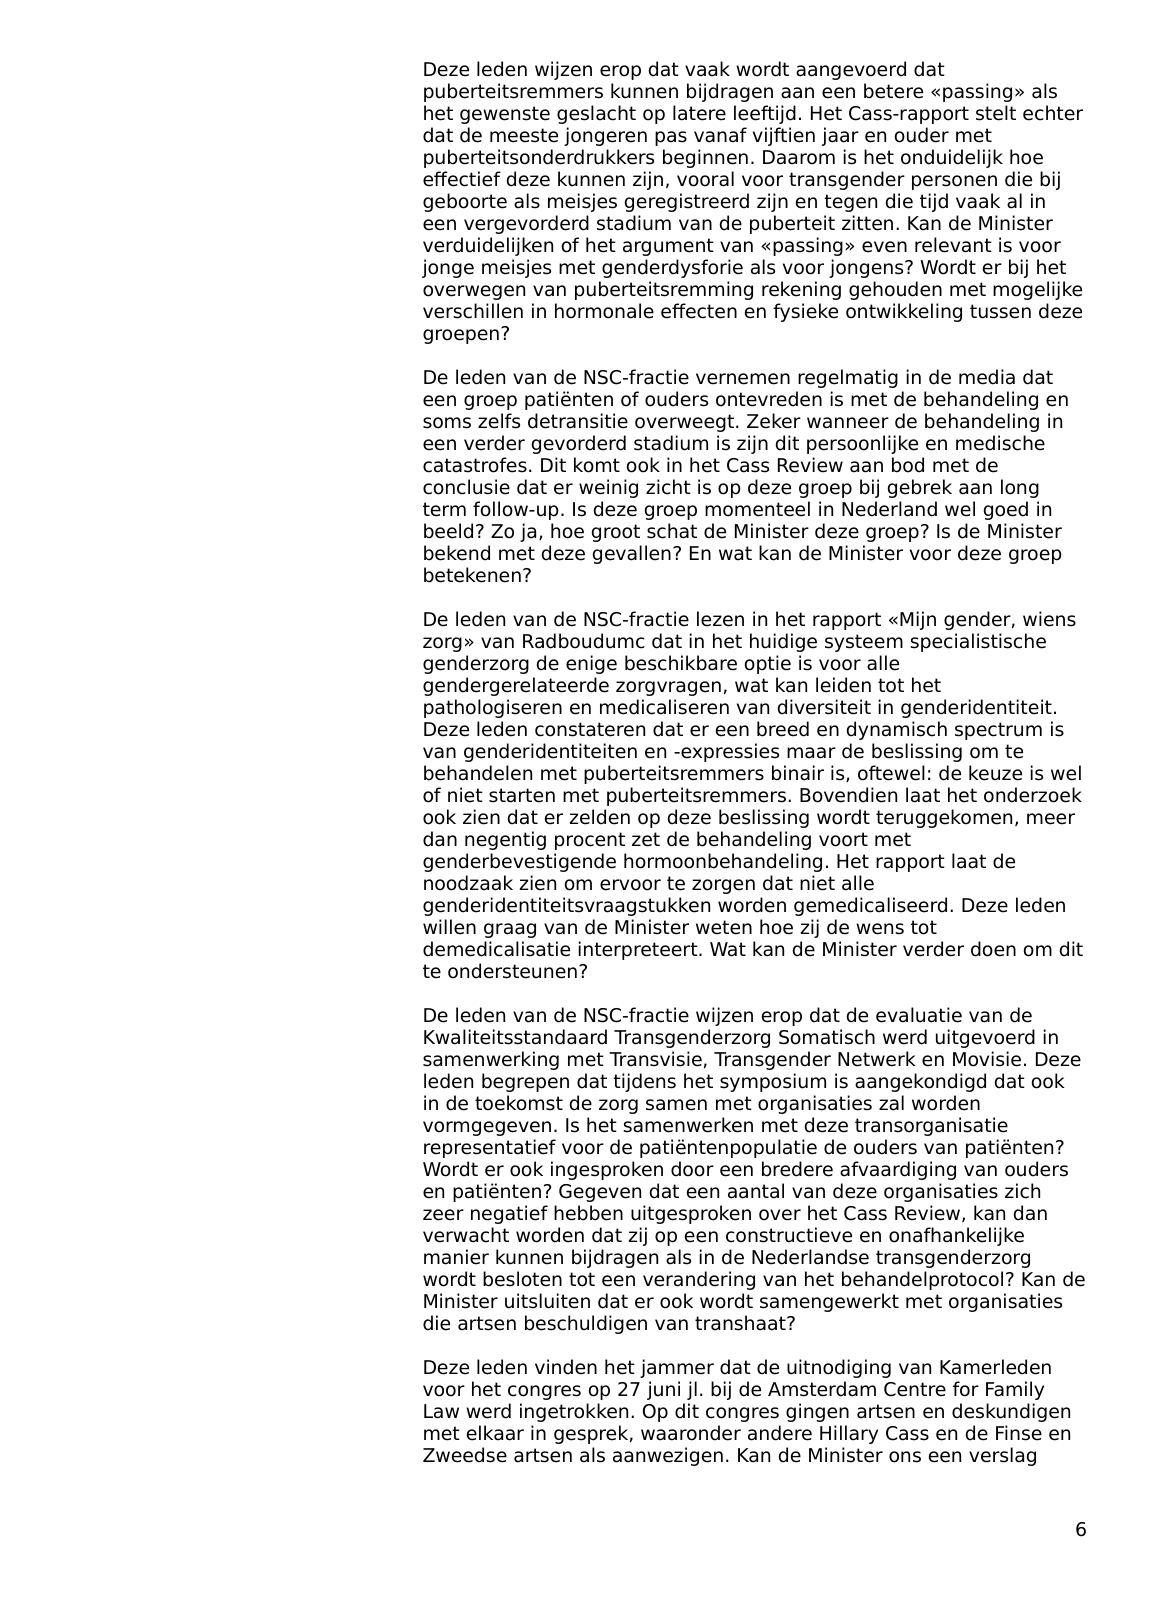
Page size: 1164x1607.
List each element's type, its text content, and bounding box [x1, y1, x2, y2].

text De leden van de NSC-fractie lezen in het rapport «Mijn gender, wiens zorg» van Radboudumc dat in het huidige systeem specialistische genderzorg de enige beschikbare optie is voor alle gendergerelateerde zorgvragen, wat kan leiden tot het pathologiseren en medicaliseren van diversiteit in genderidentiteit. Deze leden constateren dat er een breed en dynamisch spectrum is van genderidentiteiten en -expressies maar de beslissing om te behandelen met puberteitsremmers binair is, oftewel: de keuze is wel of niet starten met puberteitsremmers. Bovendien laat het onderzoek ook zien dat er zelden op deze beslissing wordt teruggekomen, meer dan negentig procent zet de behandeling voort met genderbevestigende hormoonbehandeling. Het rapport laat de noodzaak zien om ervoor te zorgen dat niet alle genderidentiteitsvraagstukken worden gemedicaliseerd. Deze leden willen graag van de Minister weten hoe zij de wens tot demedicalisatie interpreteert. Wat kan de Minister verder doen om dit te ondersteunen? [422, 609, 1087, 983]
text De leden van de NSC-fractie vernemen regelmatig in de media dat een groep patiënten of ouders ontevreden is met de behandeling en soms zelfs detransitie overweegt. Zeker wanneer de behandeling in een verder gevorderd stadium is zijn dit persoonlijke en medische catastrofes. Dit komt ook in het Cass Review aan bod met de conclusie dat er weinig zicht is op deze groep bij gebrek aan long term follow-up. Is deze groep momenteel in Nederland wel goed in beeld? Zo ja, hoe groot schat de Minister deze groep? Is de Minister bekend met deze gevallen? En wat kan de Minister voor deze groep betekenen? [422, 367, 1087, 587]
text Deze leden vinden het jammer dat de uitnodiging van Kamerleden voor het congres op 27 juni jl. bij de Amsterdam Centre for Family Law werd ingetrokken. Op dit congres gingen artsen en deskundigen met elkaar in gesprek, waaronder andere Hillary Cass en de Finse en Zweedse artsen als aanwezigen. Kan de Minister ons een verslag [422, 1357, 1087, 1467]
text Deze leden wijzen erop dat vaak wordt aangevoerd dat puberteitsremmers kunnen bijdragen aan een betere «passing» als het gewenste geslacht op latere leeftijd. Het Cass-rapport stelt echter dat de meeste jongeren pas vanaf vijftien jaar en ouder met puberteitsonderdrukkers beginnen. Daarom is het onduidelijk hoe effectief deze kunnen zijn, vooral voor transgender personen die bij geboorte als meisjes geregistreerd zijn en tegen die tijd vaak al in een vergevorderd stadium van de puberteit zitten. Kan de Minister verduidelijken of het argument van «passing» even relevant is voor jonge meisjes met genderdysforie als voor jongens? Wordt er bij het overwegen van puberteitsremming rekening gehouden met mogelijke verschillen in hormonale effecten en fysieke ontwikkeling tussen deze groepen? [422, 59, 1087, 345]
text De leden van de NSC-fractie wijzen erop dat de evaluatie van de Kwaliteitsstandaard Transgenderzorg Somatisch werd uitgevoerd in samenwerking met Transvisie, Transgender Netwerk en Movisie. Deze leden begrepen dat tijdens het symposium is aangekondigd dat ook in de toekomst de zorg samen met organisaties zal worden vormgegeven. Is het samenwerken met deze transorganisatie representatief voor de patiëntenpopulatie de ouders van patiënten? Wordt er ook ingesproken door een bredere afvaardiging van ouders en patiënten? Gegeven dat een aantal van deze organisaties zich zeer negatief hebben uitgesproken over het Cass Review, kan dan verwacht worden dat zij op een constructieve en onafhankelijke manier kunnen bijdragen als in de Nederlandse transgenderzorg wordt besloten tot een verandering van het behandelprotocol? Kan de Minister uitsluiten dat er ook wordt samengewerkt met organisaties die artsen beschuldigen van transhaat? [422, 1005, 1087, 1334]
